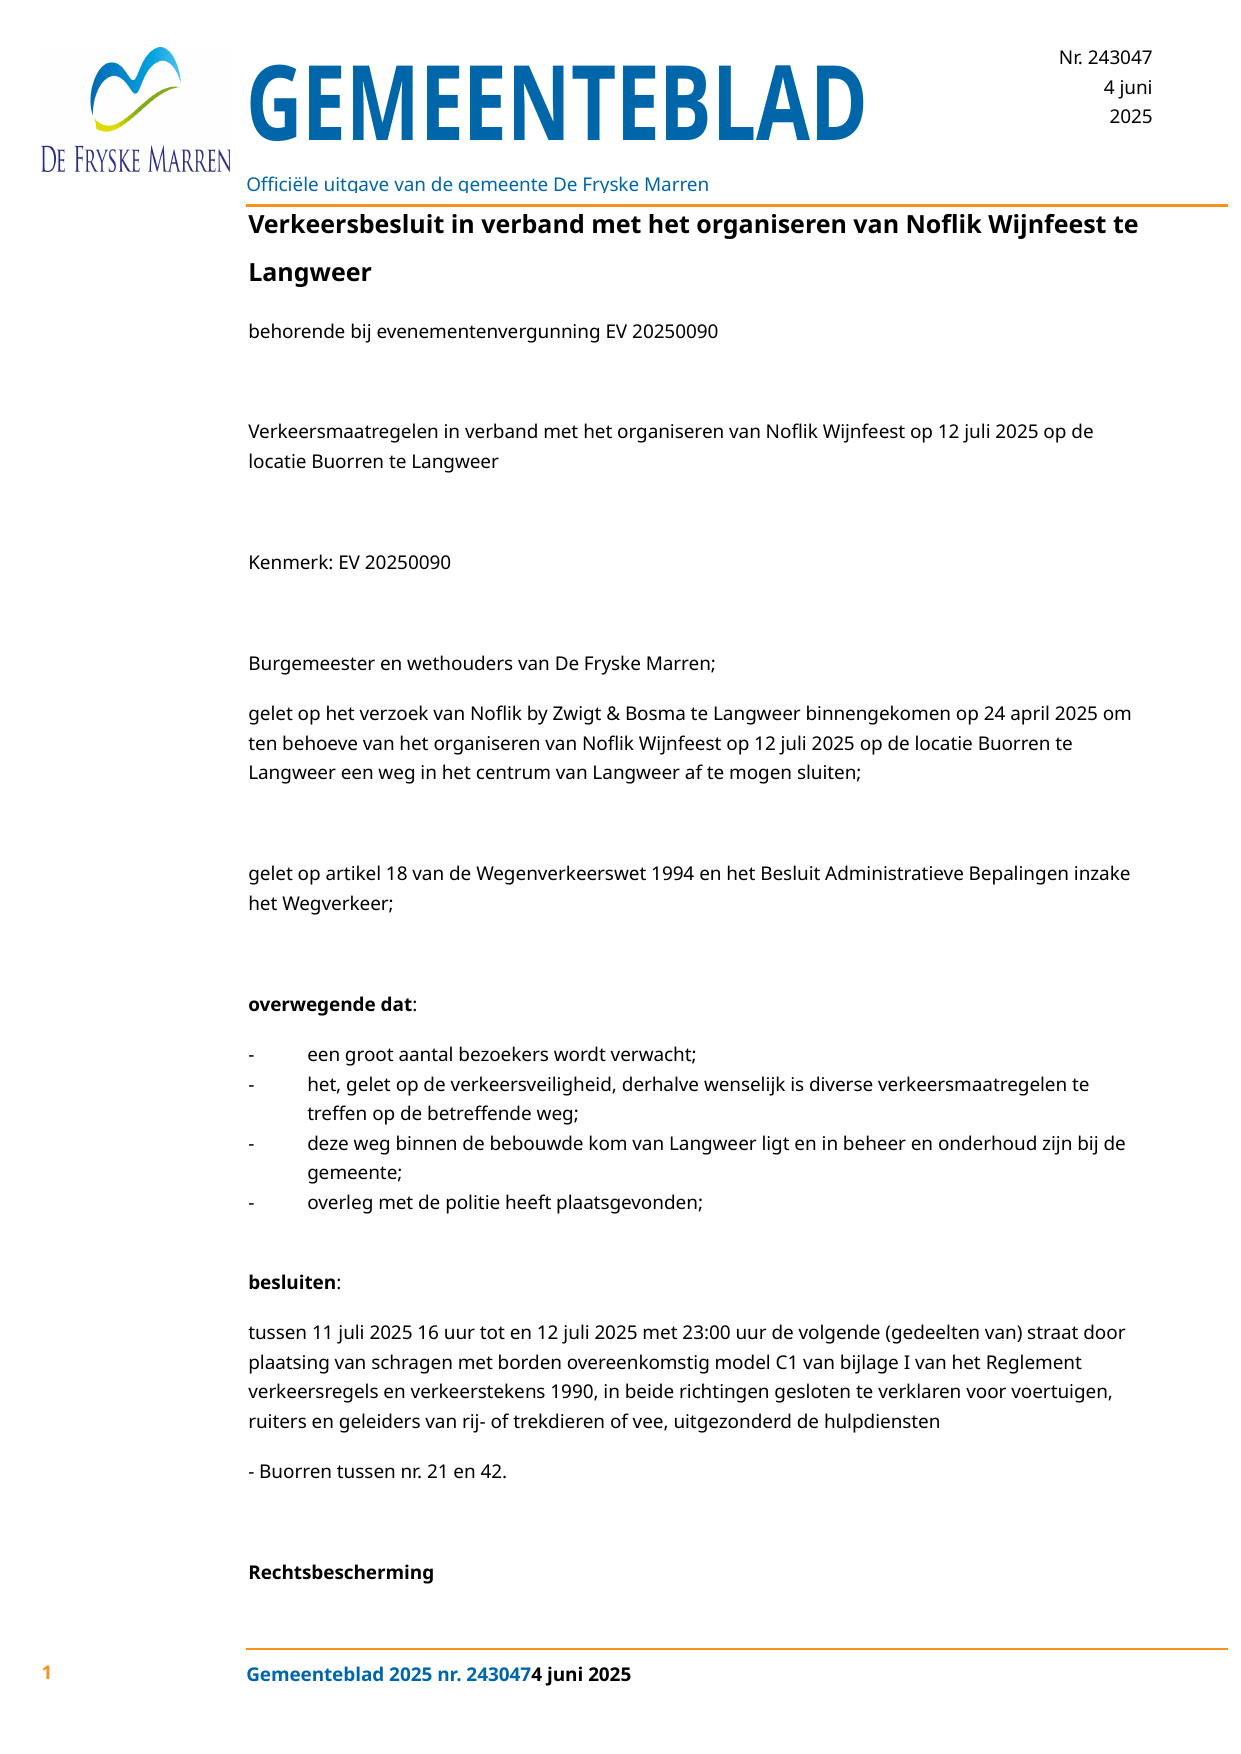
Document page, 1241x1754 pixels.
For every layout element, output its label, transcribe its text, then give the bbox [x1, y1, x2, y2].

text - Buorren tussen nr. 21 en 42. [248, 1459, 1152, 1484]
text behorende bij evenementenvergunning EV 20250090 [248, 318, 1152, 344]
text Kenmerk: EV 20250090 [248, 549, 1152, 575]
list overleg met de politie heeft plaatsgevonden; [248, 1189, 1152, 1215]
list een groot aantal bezoekers wordt verwacht; [248, 1041, 1152, 1067]
text Burgemeester en wethouders van De Fryske Marren; [248, 650, 1152, 676]
text Verkeersbesluit in verband met het organiseren van Noflik Wijnfeest te Langweer [248, 207, 1152, 288]
text overwegende dat: [248, 991, 1152, 1017]
picture [41, 47, 231, 172]
text Rechtsbescherming [248, 1559, 1152, 1585]
text Verkeersmaatregelen in verband met het organiseren van Noflik Wijnfeest op 12 juli 2025 op de locatie Buorren te Langweer [248, 419, 1152, 474]
text tussen 11 juli 2025 16 uur tot en 12 juli 2025 met 23:00 uur de volgende (gedeelten van) straat door plaatsing van schragen met borden overeenkomstig model C1 van bijlage I van het Reglement verkeersregels en verkeerstekens 1990, in beide richtingen gesloten te verklaren voor voertuigen, ruiters en geleiders van rij- of trekdieren of vee, uitgezonderd de hulpdiensten [248, 1319, 1152, 1434]
list het, gelet op de verkeersveiligheid, derhalve wenselijk is diverse verkeersmaatregelen te treffen op de betreffende weg; [248, 1071, 1152, 1126]
list deze weg binnen de bebouwde kom van Langweer ligt en in beheer en onderhoud zijn bij de gemeente; [248, 1130, 1152, 1185]
text besluiten: [248, 1269, 1152, 1295]
text gelet op het verzoek van Noflik by Zwigt & Bosma te Langweer binnengekomen op 24 april 2025 om ten behoeve van het organiseren van Noflik Wijnfeest op 12 juli 2025 op de locatie Buorren te Langweer een weg in het centrum van Langweer af te mogen sluiten; [248, 700, 1152, 785]
text gelet op artikel 18 van de Wegenverkeerswet 1994 en het Besluit Administratieve Bepalingen inzake het Wegverkeer; [248, 860, 1152, 916]
